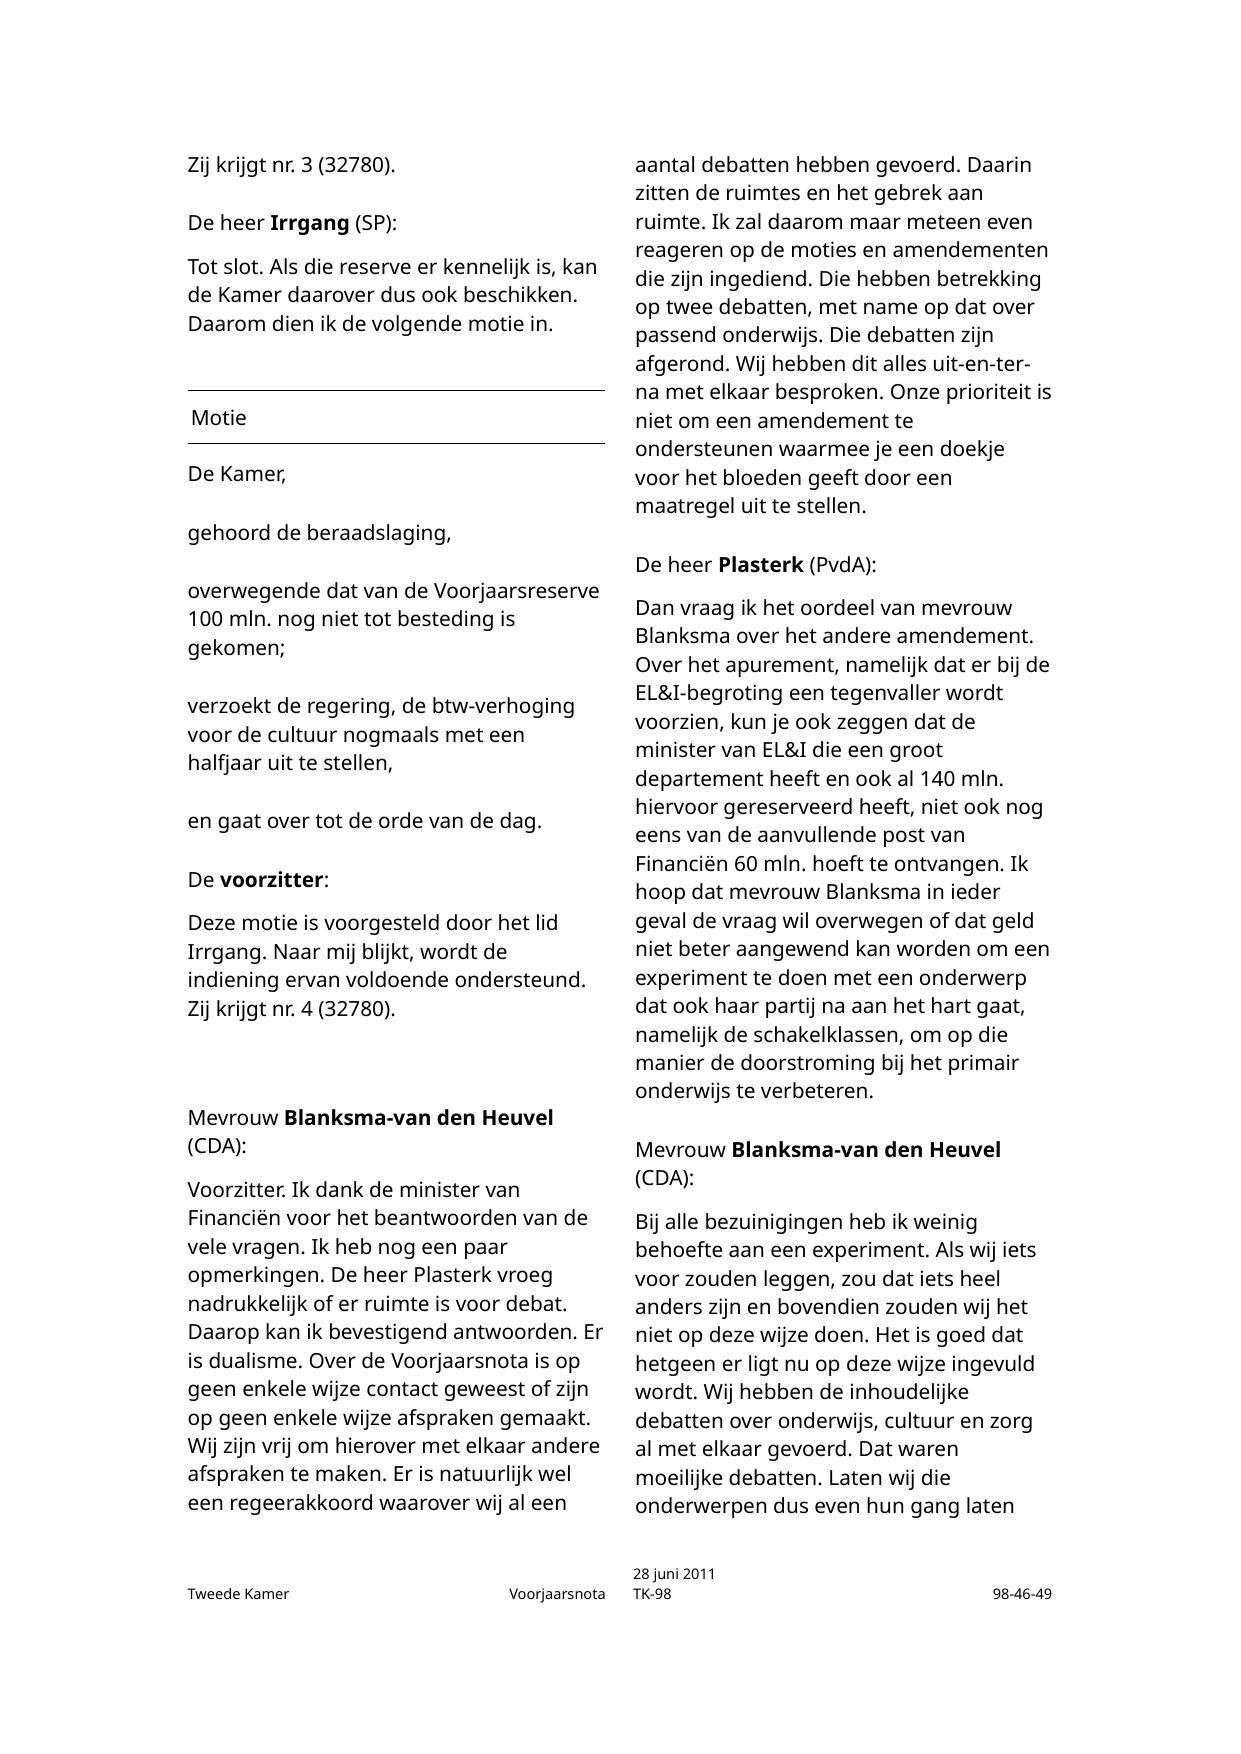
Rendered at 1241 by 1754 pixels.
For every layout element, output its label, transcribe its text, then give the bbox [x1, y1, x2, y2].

text overwegende dat van de Voorjaarsreserve 100 mln. nog niet tot besteding is gekomen; [187, 576, 605, 661]
text De voorzitter: [187, 865, 605, 893]
text De Kamer, [187, 459, 605, 488]
text verzoekt de regering, de btw-verhoging voor de cultuur nogmaals met een halfjaar uit te stellen, [187, 691, 605, 777]
text Voorzitter. Ik dank de minister van Financiën voor het beantwoorden van de vele vragen. Ik heb nog een paar opmerkingen. De heer Plasterk vroeg nadrukkelijk of er ruimte is voor debat. Daarop kan ik bevestigend antwoorden. Er is dualisme. Over de Voorjaarsnota is op geen enkele wijze contact geweest of zijn op geen enkele wijze afspraken gemaakt. Wij zijn vrij om hierover met elkaar andere afspraken te maken. Er is natuurlijk wel een regeerakkoord waarover wij al een [187, 1175, 605, 1516]
text Bij alle bezuinigingen heb ik weinig behoefte aan een experiment. Als wij iets voor zouden leggen, zou dat iets heel anders zijn en bovendien zouden wij het niet op deze wijze doen. Het is goed dat hetgeen er ligt nu op deze wijze ingevuld wordt. Wij hebben de inhoudelijke debatten over onderwijs, cultuur en zorg al met elkaar gevoerd. Dat waren moeilijke debatten. Laten wij die onderwerpen dus even hun gang laten [635, 1207, 1053, 1520]
text Deze motie is voorgesteld door het lid Irrgang. Naar mij blijkt, wordt de indiening ervan voldoende ondersteund. [187, 908, 605, 994]
text De heer Plasterk (PvdA): [635, 550, 1053, 578]
text Mevrouw Blanksma-van den Heuvel (CDA): [635, 1135, 1053, 1192]
text De heer Irrgang (SP): [187, 208, 605, 237]
text Zij krijgt nr. 3 (32780). [187, 150, 605, 178]
text  [187, 1052, 605, 1081]
subtitle Motie [187, 391, 605, 444]
text Dan vraag ik het oordeel van mevrouw Blanksma over het andere amendement. Over het apurement, namelijk dat er bij de EL&I-begroting een tegenvaller wordt voorzien, kun je ook zeggen dat de minister van EL&I die een groot departement heeft en ook al 140 mln. hiervoor gereserveerd heeft, niet ook nog eens van de aanvullende post van Financiën 60 mln. hoeft te ontvangen. Ik hoop dat mevrouw Blanksma in ieder geval de vraag wil overwegen of dat geld niet beter aangewend kan worden om een experiment te doen met een onderwerp dat ook haar partij na aan het hart gaat, namelijk de schakelklassen, om op die manier de doorstroming bij het primair onderwijs te verbeteren. [635, 593, 1053, 1105]
text gehoord de beraadslaging, [187, 518, 605, 546]
text en gaat over tot de orde van de dag. [187, 807, 605, 835]
text Mevrouw Blanksma-van den Heuvel (CDA): [187, 1103, 605, 1160]
text Tot slot. Als die reserve er kennelijk is, kan de Kamer daarover dus ook beschikken. Daarom dien ik de volgende motie in. [187, 252, 605, 337]
text Zij krijgt nr. 4 (32780). [187, 994, 605, 1022]
text aantal debatten hebben gevoerd. Daarin zitten de ruimtes en het gebrek aan ruimte. Ik zal daarom maar meteen even reageren op de moties en amendementen die zijn ingediend. Die hebben betrekking op twee debatten, met name op dat over passend onderwijs. Die debatten zijn afgerond. Wij hebben dit alles uit-en-ter-na met elkaar besproken. Onze prioriteit is niet om een amendement te ondersteunen waarmee je een doekje voor het bloeden geeft door een maatregel uit te stellen. [635, 150, 1053, 520]
